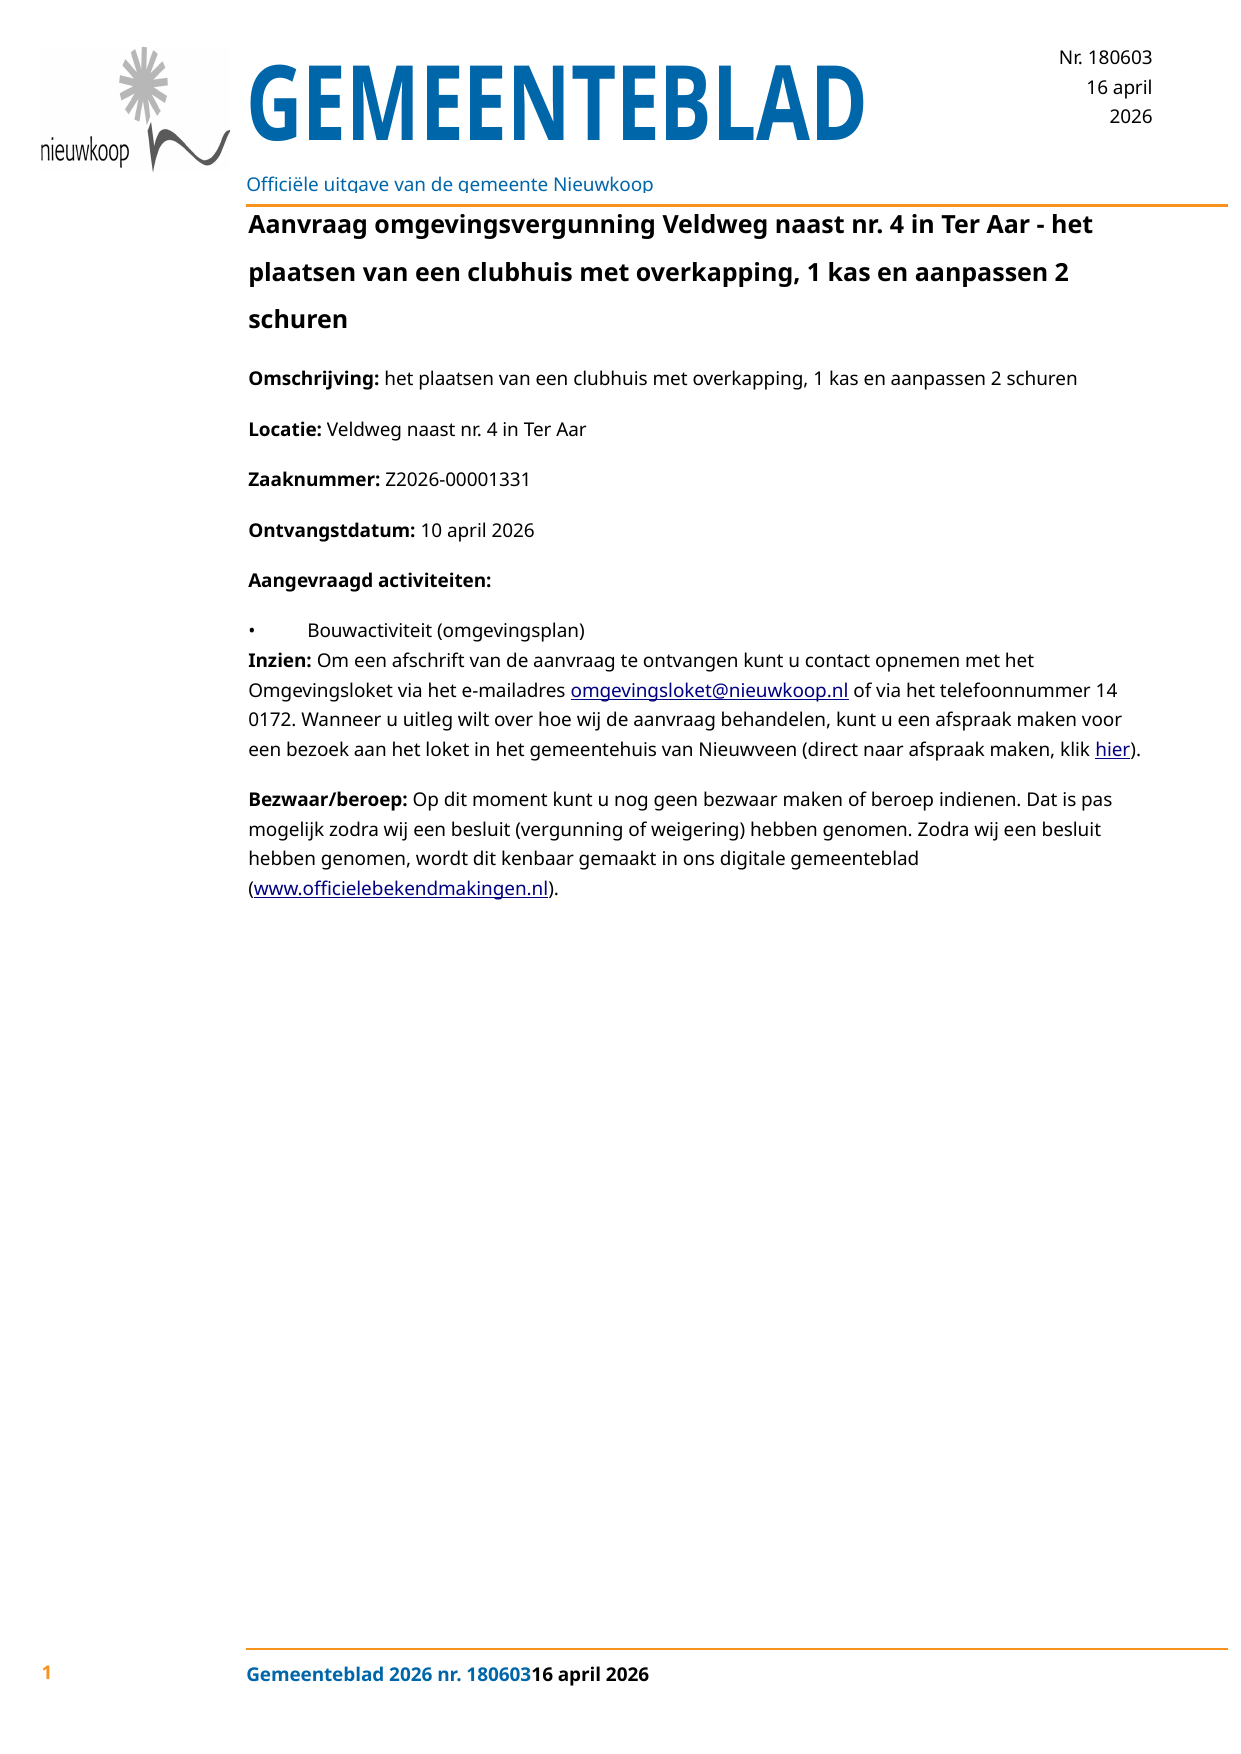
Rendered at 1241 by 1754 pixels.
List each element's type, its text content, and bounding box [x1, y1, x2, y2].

text Zaaknummer: Z2026-00001331 [248, 466, 1152, 492]
picture [41, 47, 231, 172]
list Bouwactiviteit (omgevingsplan) [248, 618, 1152, 643]
text Ontvangstdatum: 10 april 2026 [248, 517, 1152, 542]
text Omschrijving: het plaatsen van een clubhuis met overkapping, 1 kas en aanpassen 2 schuren [248, 366, 1152, 391]
text Bezwaar/beroep: Op dit moment kunt u nog geen bezwaar maken of beroep indienen. Dat is pas mogelijk zodra wij een besluit (vergunning of weigering) hebben genomen. Zodra wij een besluit hebben genomen, wordt dit kenbaar gemaakt in ons digitale gemeenteblad (www.officielebekendmakingen.nl). [248, 786, 1152, 901]
text Aanvraag omgevingsvergunning Veldweg naast nr. 4 in Ter Aar - het plaatsen van een clubhuis met overkapping, 1 kas en aanpassen 2 schuren [248, 207, 1152, 336]
text Inzien: Om een afschrift van de aanvraag te ontvangen kunt u contact opnemen met het Omgevingsloket via het e-mailadres omgevingsloket@nieuwkoop.nl of via het telefoonnummer 14 0172. Wanneer u uitleg wilt over hoe wij de aanvraag behandelen, kunt u een afspraak maken voor een bezoek aan het loket in het gemeentehuis van Nieuwveen (direct naar afspraak maken, klik hier). [248, 647, 1152, 762]
text Locatie: Veldweg naast nr. 4 in Ter Aar [248, 416, 1152, 442]
text Aangevraagd activiteiten: [248, 567, 1152, 593]
